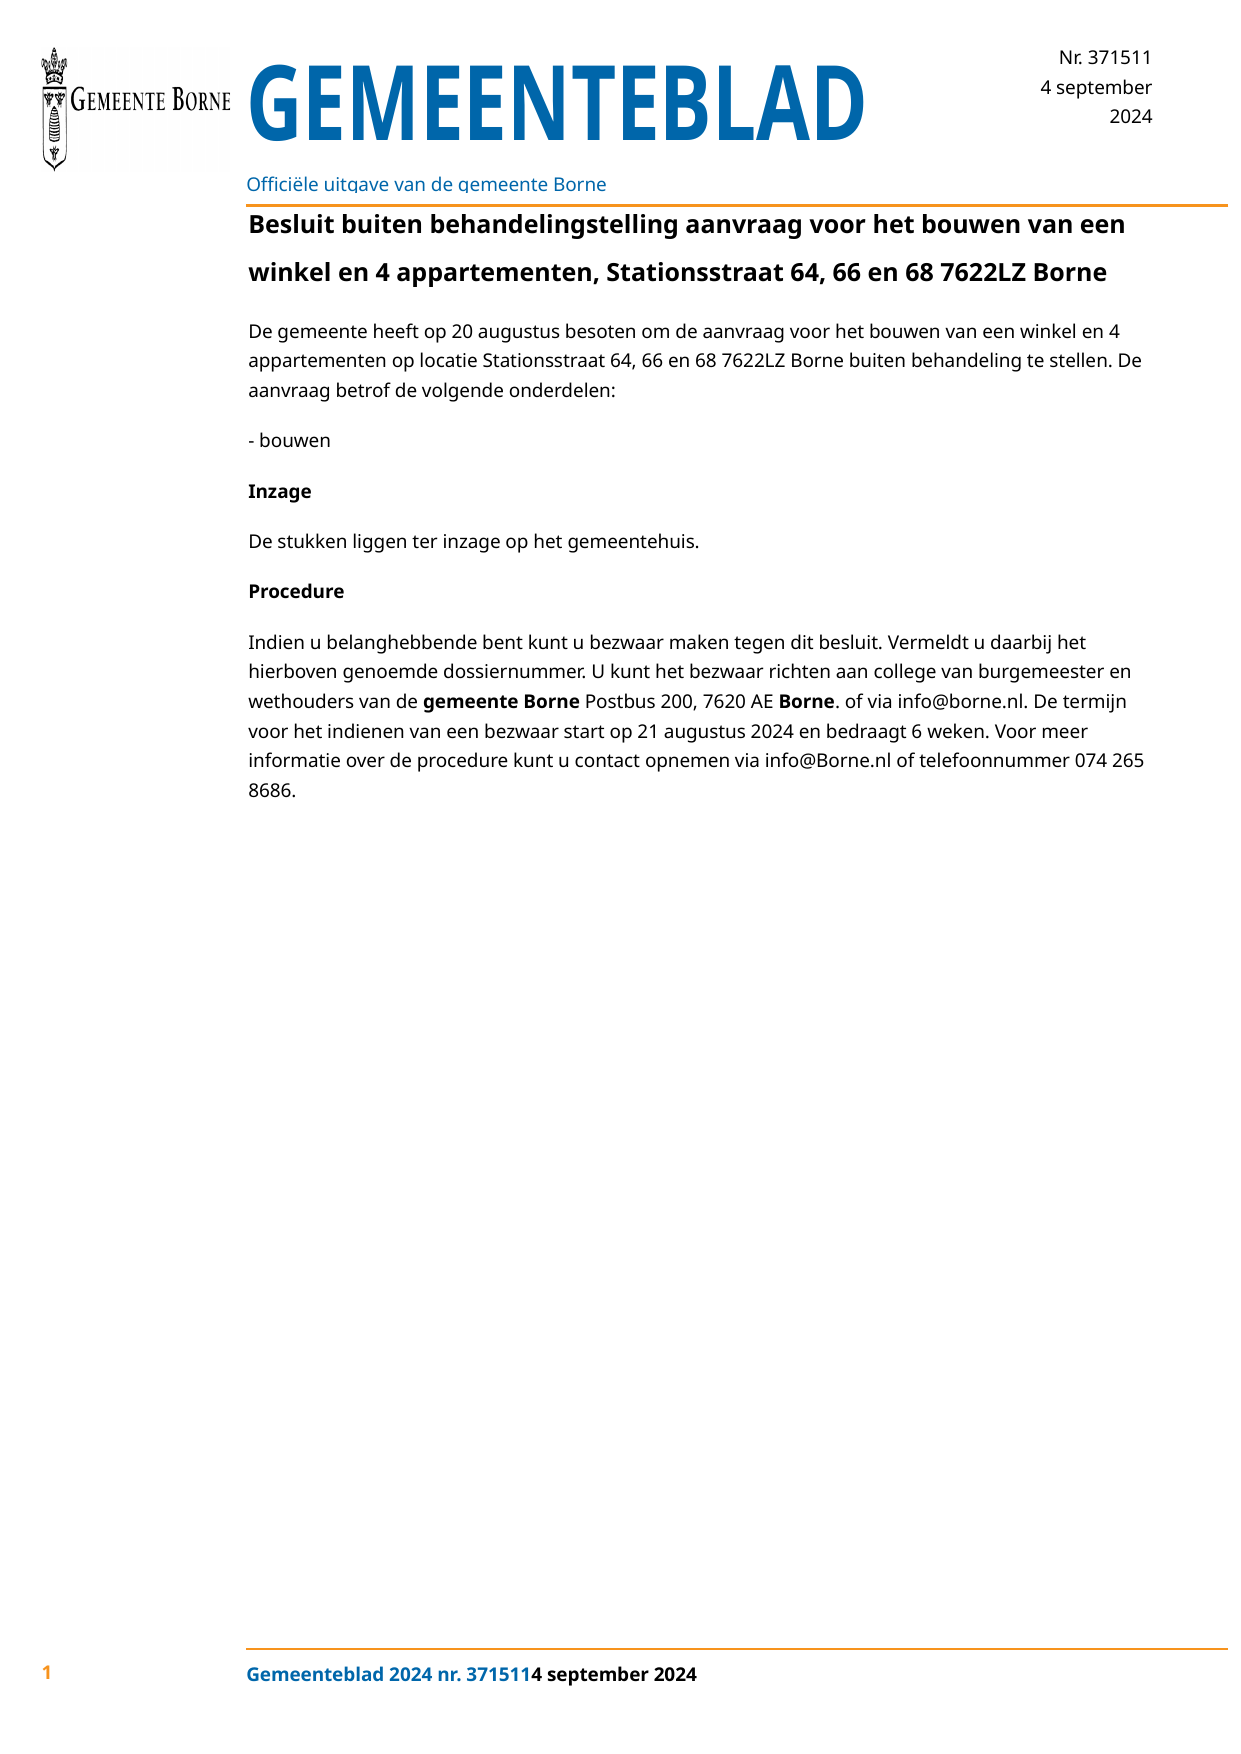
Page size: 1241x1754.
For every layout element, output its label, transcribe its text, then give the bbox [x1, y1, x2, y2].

text Indien u belanghebbende bent kunt u bezwaar maken tegen dit besluit. Vermeldt u daarbij het hierboven genoemde dossiernummer. U kunt het bezwaar richten aan college van burgemeester en wethouders van de gemeente Borne Postbus 200, 7620 AE Borne. of via info@borne.nl. De termijn voor het indienen van een bezwaar start op 21 augustus 2024 en bedraagt 6 weken. Voor meer informatie over de procedure kunt u contact opnemen via info@Borne.nl of telefoonnummer 074 265 8686. [248, 629, 1152, 803]
text - bouwen [248, 427, 1152, 453]
picture [41, 47, 231, 172]
text De gemeente heeft op 20 augustus besoten om de aanvraag voor het bouwen van een winkel en 4 appartementen op locatie Stationsstraat 64, 66 en 68 7622LZ Borne buiten behandeling te stellen. De aanvraag betrof de volgende onderdelen: [248, 318, 1152, 403]
text Besluit buiten behandelingstelling aanvraag voor het bouwen van een winkel en 4 appartementen, Stationsstraat 64, 66 en 68 7622LZ Borne [248, 207, 1152, 288]
text Procedure [248, 579, 1152, 604]
text Inzage [248, 478, 1152, 504]
text De stukken liggen ter inzage op het gemeentehuis. [248, 528, 1152, 554]
